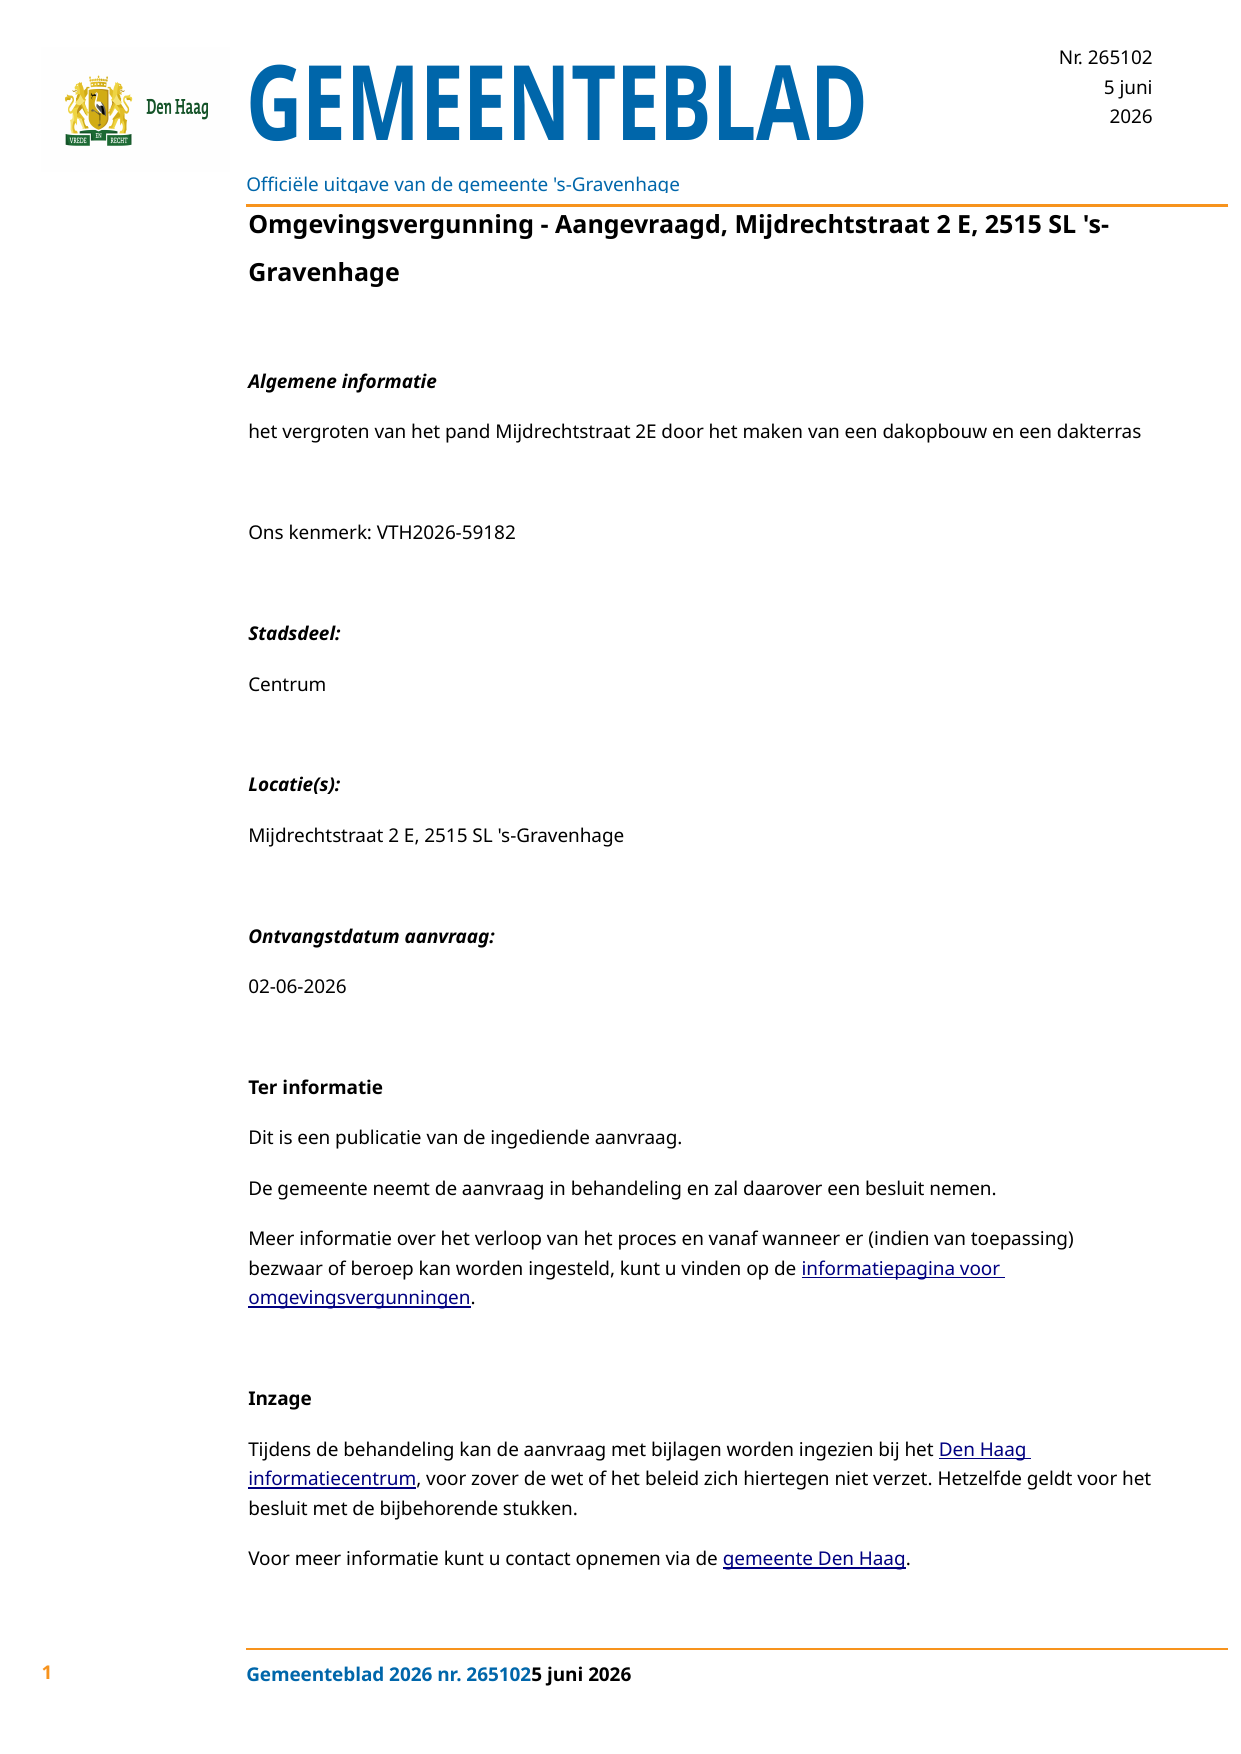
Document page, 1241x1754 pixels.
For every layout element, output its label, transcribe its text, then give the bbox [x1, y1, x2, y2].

text Ons kenmerk: VTH2026-59182 [248, 519, 1152, 545]
text Voor meer informatie kunt u contact opnemen via de gemeente Den Haag. [248, 1545, 1152, 1571]
text Locatie(s): [248, 772, 1152, 797]
text Tijdens de behandeling kan de aanvraag met bijlagen worden ingezien bij het Den Haag informatiecentrum, voor zover de wet of het beleid zich hiertegen niet verzet. Hetzelfde geldt voor het besluit met de bijbehorende stukken. [248, 1436, 1152, 1521]
text Meer informatie over het verloop van het proces en vanaf wanneer er (indien van toepassing) bezwaar of beroep kan worden ingesteld, kunt u vinden op de informatiepagina voor omgevingsvergunningen. [248, 1225, 1152, 1310]
text Stadsdeel: [248, 620, 1152, 646]
text het vergroten van het pand Mijdrechtstraat 2E door het maken van een dakopbouw en een dakterras [248, 419, 1152, 444]
picture [41, 47, 231, 172]
text Algemene informatie [248, 368, 1152, 394]
text Centrum [248, 671, 1152, 697]
text Inzage [248, 1385, 1152, 1411]
text De gemeente neemt de aanvraag in behandeling en zal daarover een besluit nemen. [248, 1175, 1152, 1201]
text 02-06-2026 [248, 973, 1152, 999]
text Dit is een publicatie van de ingediende aanvraag. [248, 1124, 1152, 1150]
text Mijdrechtstraat 2 E, 2515 SL 's-Gravenhage [248, 822, 1152, 848]
text Ter informatie [248, 1074, 1152, 1100]
text Omgevingsvergunning - Aangevraagd, Mijdrechtstraat 2 E, 2515 SL 's-Gravenhage [248, 207, 1152, 288]
text Ontvangstdatum aanvraag: [248, 923, 1152, 949]
